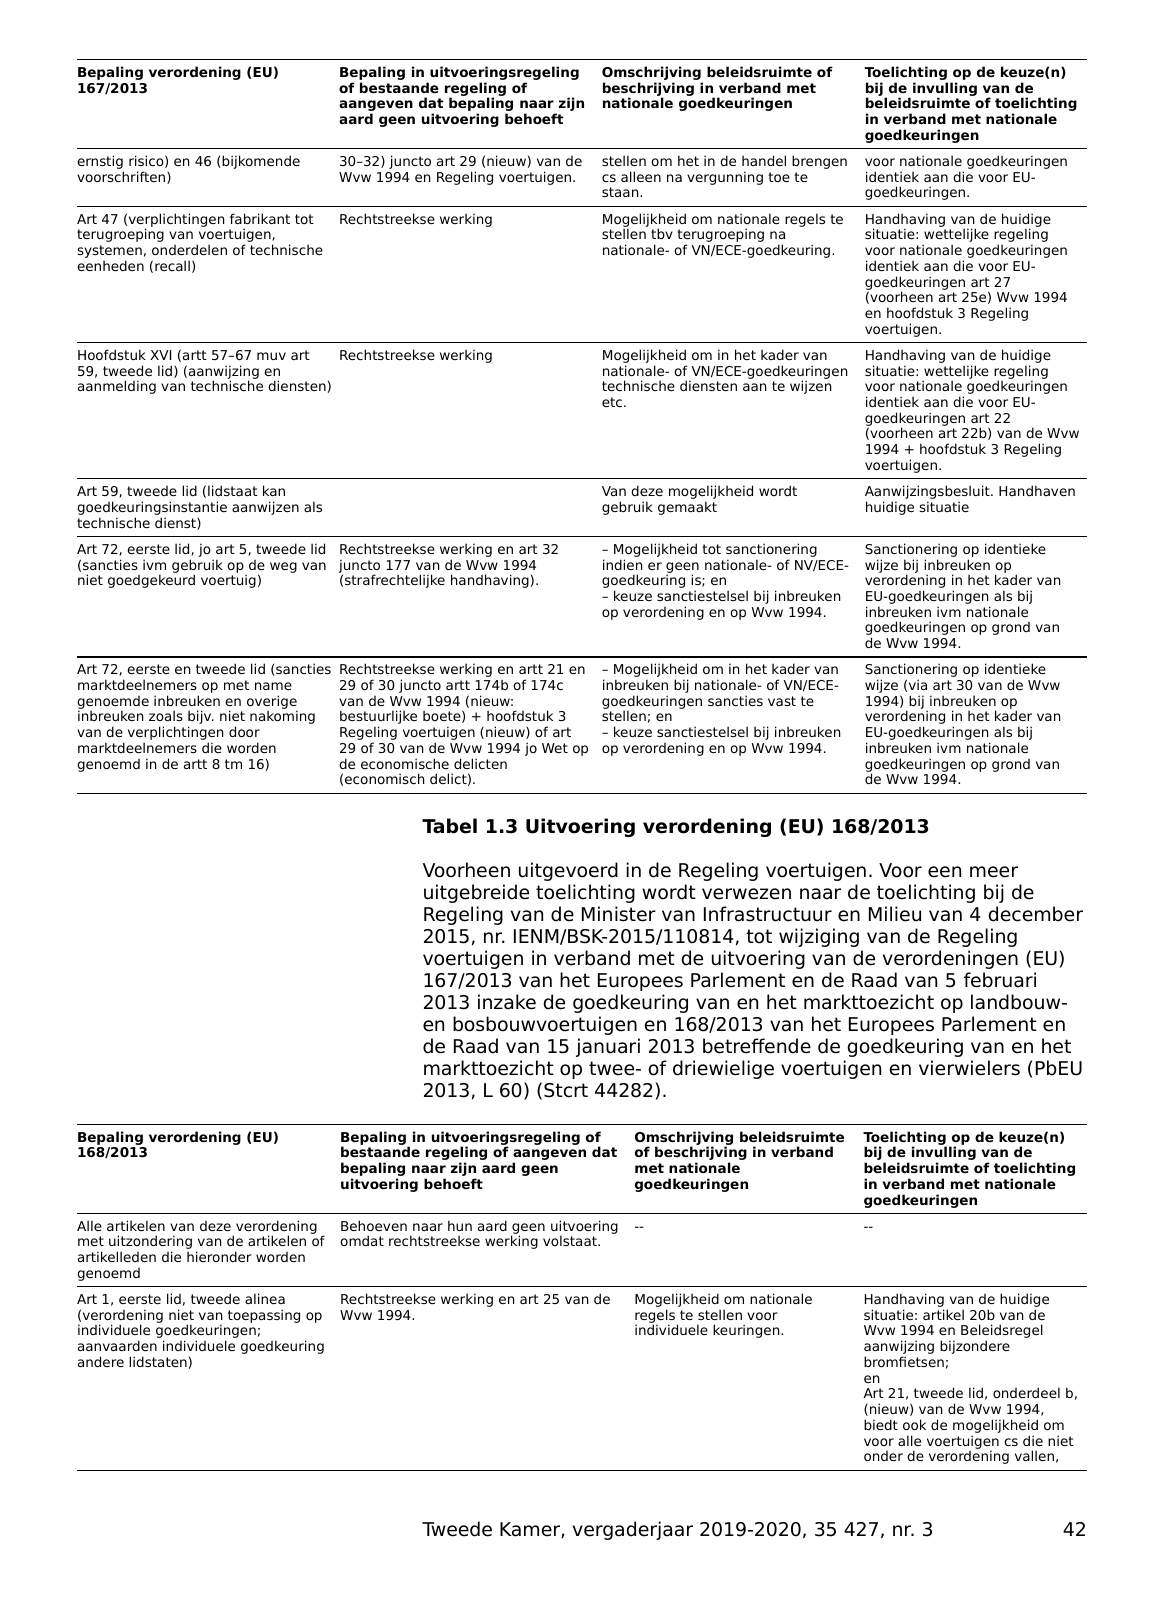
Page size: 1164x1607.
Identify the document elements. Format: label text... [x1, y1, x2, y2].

table_cell ernstig risico) en 46 (bijkomende voorschriften) [77, 149, 333, 206]
table_cell 30–32) juncto art 29 (nieuw) van de Wvw 1994 en Regeling voertuigen. [333, 149, 596, 206]
table_cell Hoofdstuk XVI (artt 57–67 muv art 59, tweede lid) (aanwijzing en aanmelding van technische diensten) [77, 343, 333, 478]
table_cell Rechtstreekse werking en artt 21 en 29 of 30 juncto artt 174b of 174c van de Wvw 1994 (nieuw: bestuurlijke boete) + hoofdstuk 3 Regeling voertuigen (nieuw) of art 29 of 30 van de Wvw 1994 jo Wet op de economische delicten (economisch delict). [333, 658, 596, 793]
table_cell Mogelijkheid om nationale regels te stellen tbv terugroeping na nationale- of VN/ECE-goedkeuring. [596, 207, 858, 342]
table_cell Sanctionering op identieke wijze bij inbreuken op verordening in het kader van EU-goedkeuringen als bij inbreuken ivm nationale goedkeuringen op grond van de Wvw 1994. [859, 537, 1087, 656]
table_cell – Mogelijkheid om in het kader van inbreuken bij nationale- of VN/ECE- goedkeuringen sancties vast te stellen; en – keuze sanctiestelsel bij inbreuken op verordening en op Wvw 1994. [596, 658, 858, 793]
table_header Omschrijving beleidsruimte of beschrijving in verband met nationale goedkeuringen [596, 60, 858, 148]
table_cell Art 72, eerste en tweede lid (sancties marktdeelnemers op met name genoemde inbreuken en overige inbreuken zoals bijv. niet nakoming van de verplichtingen door marktdeelnemers die worden genoemd in de artt 8 tm 16) [77, 658, 333, 793]
table_cell Rechtstreekse werking en art 25 van de Wvw 1994. [334, 1287, 628, 1469]
table_cell Mogelijkheid om nationale regels te stellen voor individuele keuringen. [628, 1287, 857, 1469]
table_cell Aanwijzingsbesluit. Handhaven huidige situatie [859, 479, 1087, 536]
table_cell Handhaving van de huidige situatie: artikel 20b van de Wvw 1994 en Beleidsregel aanwijzing bijzondere bromfietsen; en Art 21, tweede lid, onderdeel b, (nieuw) van de Wvw 1994, biedt ook de mogelijkheid om voor alle voertuigen cs die niet onder de verordening vallen, [858, 1287, 1087, 1469]
table_cell Mogelijkheid om in het kader van nationale- of VN/ECE-goedkeuringen technische diensten aan te wijzen etc. [596, 343, 858, 478]
table_cell -- [858, 1214, 1087, 1286]
table_cell Van deze mogelijkheid wordt gebruik gemaakt [596, 479, 858, 536]
table_header Bepaling in uitvoeringsregeling of bestaande regeling of aangeven dat bepaling naar zijn aard geen uitvoering behoeft [333, 60, 596, 148]
table_cell Handhaving van de huidige situatie: wettelijke regeling voor nationale goedkeuringen identiek aan die voor EU-goedkeuringen art 22 (voorheen art 22b) van de Wvw 1994 + hoofdstuk 3 Regeling voertuigen. [859, 343, 1087, 478]
text Voorheen uitgevoerd in de Regeling voertuigen. Voor een meer uitgebreide toelichting wordt verwezen naar de toelichting bij de Regeling van de Minister van Infrastructuur en Milieu van 4 december 2015, nr. IENM/BSK-2015/110814, tot wijziging van de Regeling voertuigen in verband met de uitvoering van de verordeningen (EU) 167/2013 van het Europees Parlement en de Raad van 5 februari 2013 inzake de goedkeuring van en het markttoezicht op landbouw- en bosbouwvoertuigen en 168/2013 van het Europees Parlement en de Raad van 15 januari 2013 betreffende de goedkeuring van en het markttoezicht op twee- of driewielige voertuigen en vierwielers (PbEU 2013, L 60) (Stcrt 44282). [422, 860, 1087, 1102]
subtitle Tabel 1.3 Uitvoering verordening (EU) 168/2013 [422, 816, 1087, 838]
table_cell stellen om het in de handel brengen cs alleen na vergunning toe te staan. [596, 149, 858, 206]
table_cell voor nationale goedkeuringen identiek aan die voor EU-goedkeuringen. [859, 149, 1087, 206]
table_cell Alle artikelen van deze verordening met uitzondering van de artikelen of artikelleden die hieronder worden genoemd [77, 1214, 334, 1286]
table_cell [333, 479, 596, 536]
table_cell Rechtstreekse werking en art 32 juncto 177 van de Wvw 1994 (strafrechtelijke handhaving). [333, 537, 596, 656]
table_cell Art 1, eerste lid, tweede alinea (verordening niet van toepassing op individuele goedkeuringen; aanvaarden individuele goedkeuring andere lidstaten) [77, 1287, 334, 1469]
table_cell -- [628, 1214, 857, 1286]
table_cell Rechtstreekse werking [333, 343, 596, 478]
table_cell Handhaving van de huidige situatie: wettelijke regeling voor nationale goedkeuringen identiek aan die voor EU-goedkeuringen art 27 (voorheen art 25e) Wvw 1994 en hoofdstuk 3 Regeling voertuigen. [859, 207, 1087, 342]
table_cell – Mogelijkheid tot sanctionering indien er geen nationale- of NV/ECE-goedkeuring is; en – keuze sanctiestelsel bij inbreuken op verordening en op Wvw 1994. [596, 537, 858, 656]
table_cell Art 59, tweede lid (lidstaat kan goedkeuringsinstantie aanwijzen als technische dienst) [77, 479, 333, 536]
table_header Bepaling verordening (EU) 167/2013 [77, 60, 333, 148]
table_header Toelichting op de keuze(n) bij de invulling van de beleidsruimte of toelichting in verband met nationale goedkeuringen [858, 1125, 1087, 1213]
table_cell Art 72, eerste lid, jo art 5, tweede lid (sancties ivm gebruik op de weg van niet goedgekeurd voertuig) [77, 537, 333, 656]
table_cell Sanctionering op identieke wijze (via art 30 van de Wvw 1994) bij inbreuken op verordening in het kader van EU-goedkeuringen als bij inbreuken ivm nationale goedkeuringen op grond van de Wvw 1994. [859, 658, 1087, 793]
table_header Bepaling in uitvoeringsregeling of bestaande regeling of aangeven dat bepaling naar zijn aard geen uitvoering behoeft [334, 1125, 628, 1213]
table_header Bepaling verordening (EU) 168/2013 [77, 1125, 334, 1213]
table_cell Rechtstreekse werking [333, 207, 596, 342]
table_header Toelichting op de keuze(n) bij de invulling van de beleidsruimte of toelichting in verband met nationale goedkeuringen [859, 60, 1087, 148]
table_cell Art 47 (verplichtingen fabrikant tot terugroeping van voertuigen, systemen, onderdelen of technische eenheden (recall) [77, 207, 333, 342]
table_header Omschrijving beleidsruimte of beschrijving in verband met nationale goedkeuringen [628, 1125, 857, 1213]
table_cell Behoeven naar hun aard geen uitvoering omdat rechtstreekse werking volstaat. [334, 1214, 628, 1286]
